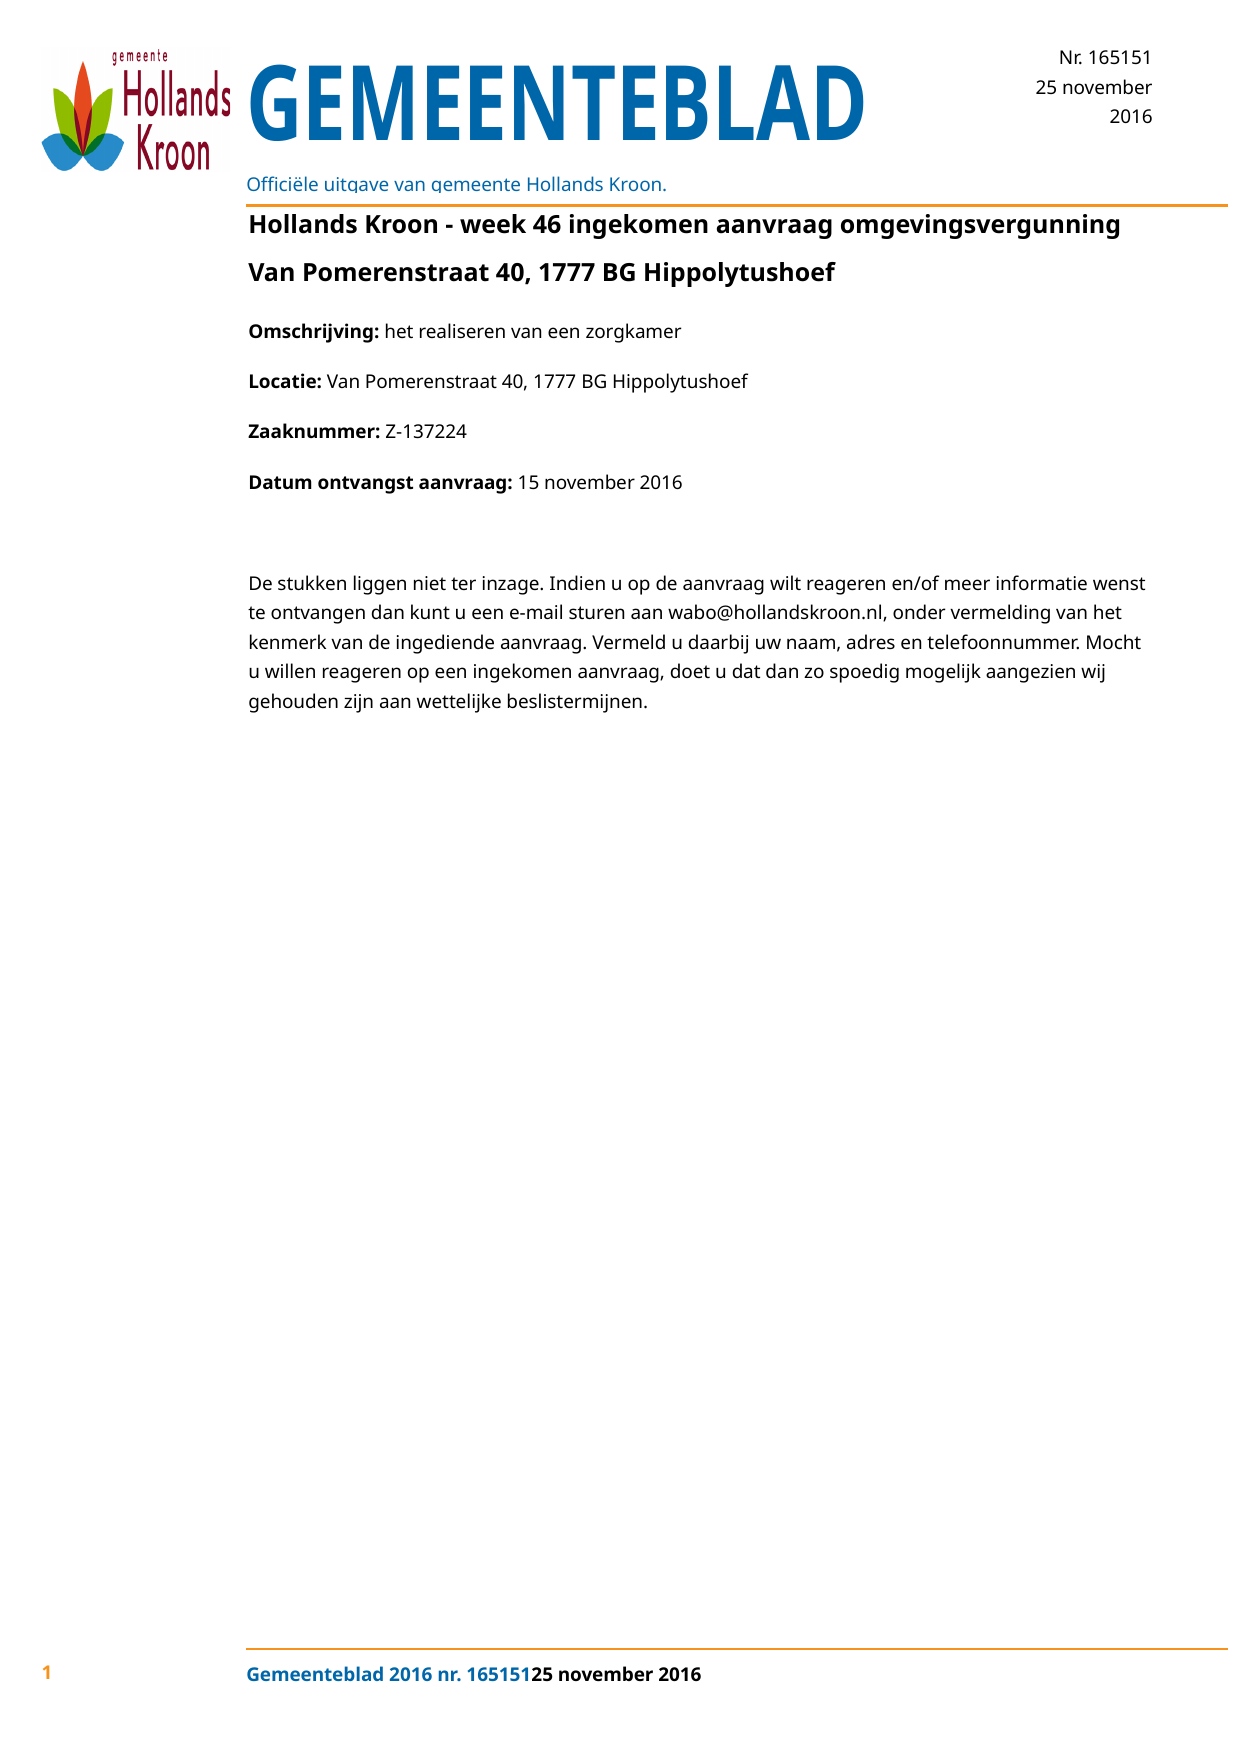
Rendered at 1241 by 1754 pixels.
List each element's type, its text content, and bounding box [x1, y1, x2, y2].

text De stukken liggen niet ter inzage. Indien u op de aanvraag wilt reageren en/of meer informatie wenst te ontvangen dan kunt u een e-mail sturen aan wabo@hollandskroon.nl, onder vermelding van het kenmerk van de ingediende aanvraag. Vermeld u daarbij uw naam, adres en telefoonnummer. Mocht u willen reageren op een ingekomen aanvraag, doet u dat dan zo spoedig mogelijk aangezien wij gehouden zijn aan wettelijke beslistermijnen. [248, 570, 1152, 714]
picture [41, 47, 231, 172]
text Omschrijving: het realiseren van een zorgkamer [248, 318, 1152, 344]
text Hollands Kroon - week 46 ingekomen aanvraag omgevingsvergunning Van Pomerenstraat 40, 1777 BG Hippolytushoef [248, 207, 1152, 288]
text Locatie: Van Pomerenstraat 40, 1777 BG Hippolytushoef [248, 368, 1152, 394]
text Datum ontvangst aanvraag: 15 november 2016 [248, 469, 1152, 495]
text Zaaknummer: Z-137224 [248, 419, 1152, 444]
